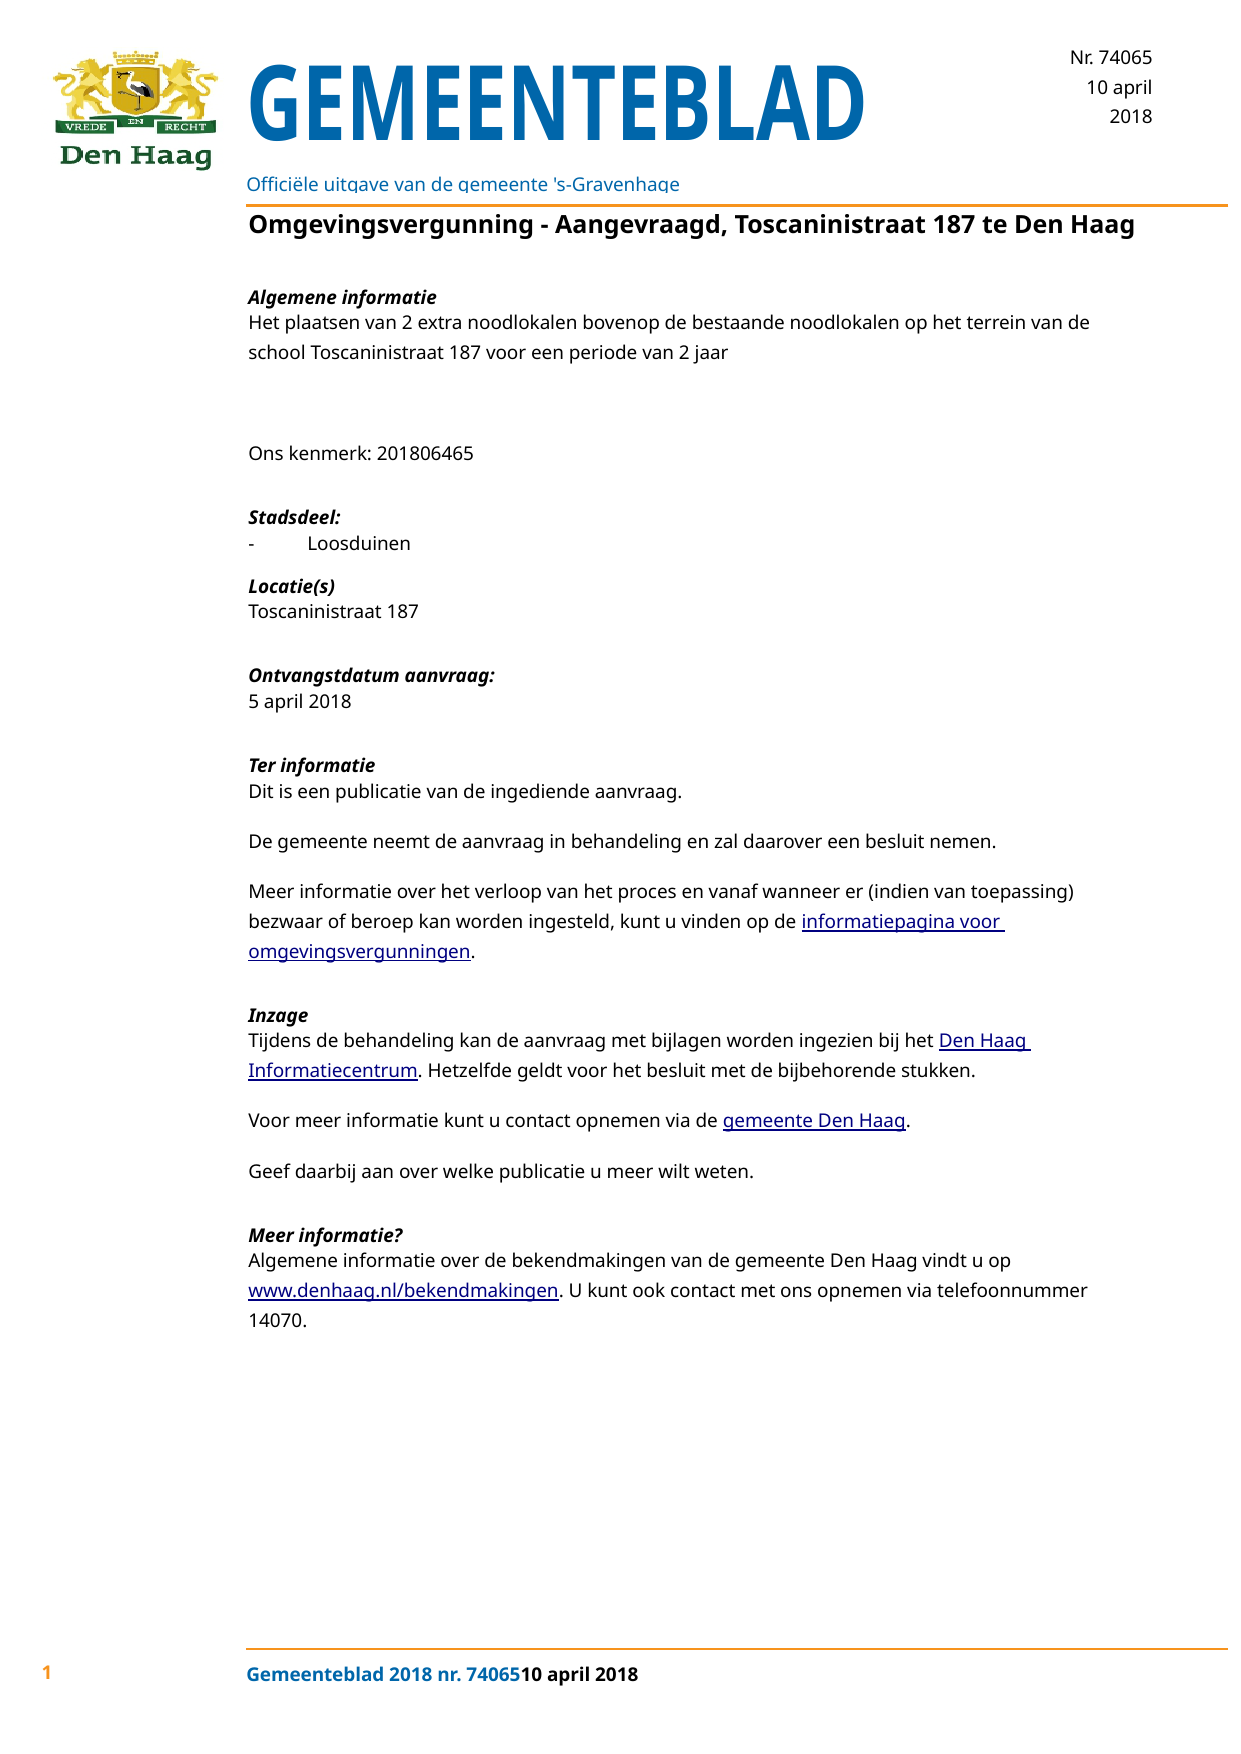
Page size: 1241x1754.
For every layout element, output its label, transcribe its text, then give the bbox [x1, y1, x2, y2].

text Dit is een publicatie van de ingediende aanvraag. [248, 778, 1152, 804]
text Geef daarbij aan over welke publicatie u meer wilt weten. [248, 1158, 1152, 1184]
text Ter informatie [248, 752, 1152, 778]
text Locatie(s) [248, 573, 1152, 598]
list Loosduinen [248, 530, 1152, 555]
text Omgevingsvergunning - Aangevraagd, Toscaninistraat 187 te Den Haag [248, 207, 1152, 241]
text De gemeente neemt de aanvraag in behandeling en zal daarover een besluit nemen. [248, 828, 1152, 854]
text 5 april 2018 [248, 688, 1152, 714]
text Algemene informatie over de bekendmakingen van de gemeente Den Haag vindt u op www.denhaag.nl/bekendmakingen. U kunt ook contact met ons opnemen via telefoonnummer 14070. [248, 1248, 1152, 1333]
text Stadsdeel: [248, 504, 1152, 530]
text Tijdens de behandeling kan de aanvraag met bijlagen worden ingezien bij het Den Haag Informatiecentrum. Hetzelfde geldt voor het besluit met de bijbehorende stukken. [248, 1028, 1152, 1083]
text Ons kenmerk: 201806465 [248, 440, 1152, 466]
text Toscaninistraat 187 [248, 598, 1152, 624]
text Voor meer informatie kunt u contact opnemen via de gemeente Den Haag. [248, 1108, 1152, 1133]
text Inzage [248, 1002, 1152, 1028]
text Algemene informatie [248, 284, 1152, 309]
text Meer informatie over het verloop van het proces en vanaf wanneer er (indien van toepassing) bezwaar of beroep kan worden ingesteld, kunt u vinden op de informatiepagina voor omgevingsvergunningen. [248, 879, 1152, 964]
text Meer informatie? [248, 1222, 1152, 1248]
text Ontvangstdatum aanvraag: [248, 662, 1152, 688]
picture [41, 47, 231, 172]
text Het plaatsen van 2 extra noodlokalen bovenop de bestaande noodlokalen op het terrein van de school Toscaninistraat 187 voor een periode van 2 jaar [248, 309, 1152, 365]
